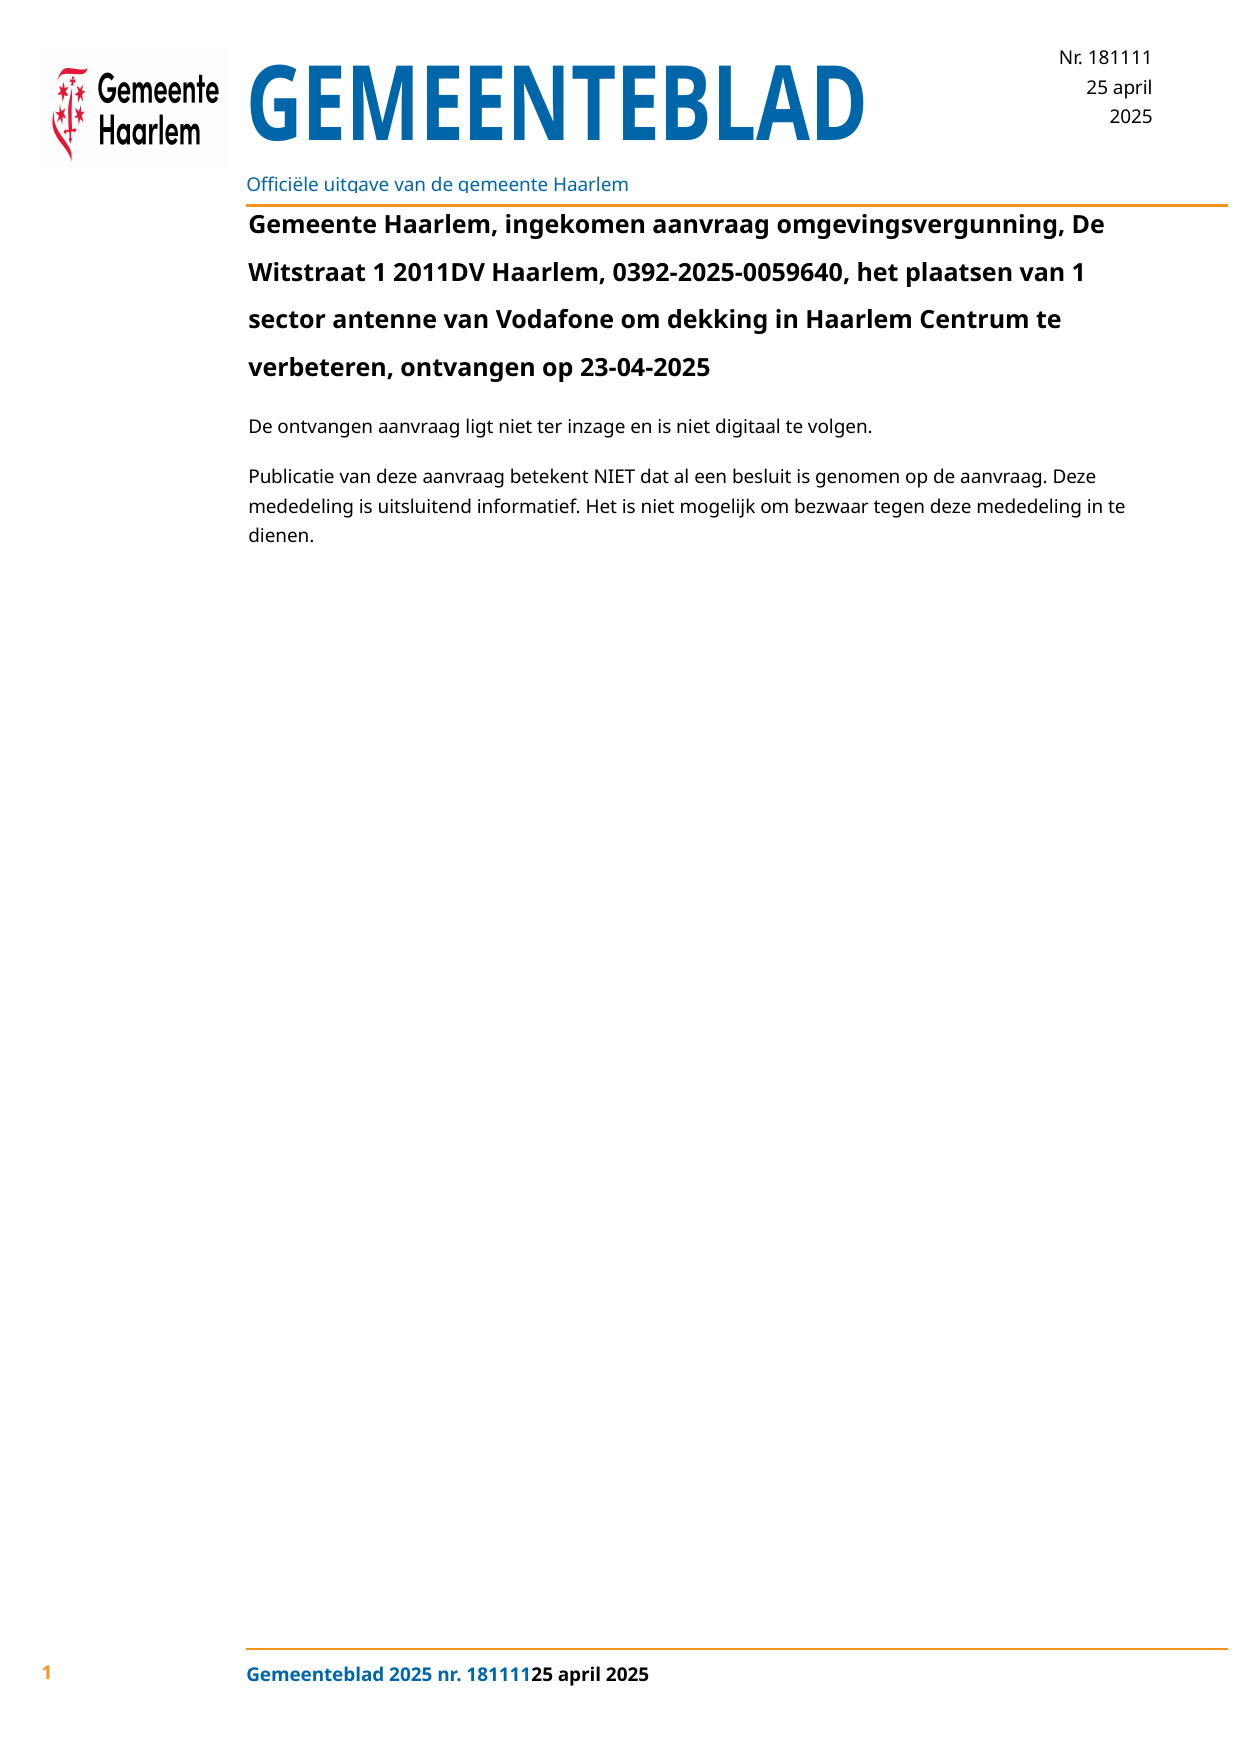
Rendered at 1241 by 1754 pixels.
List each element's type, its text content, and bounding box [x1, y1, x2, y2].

picture [41, 47, 231, 172]
text Publicatie van deze aanvraag betekent NIET dat al een besluit is genomen op de aanvraag. Deze mededeling is uitsluitend informatief. Het is niet mogelijk om bezwaar tegen deze mededeling in te dienen. [248, 463, 1152, 548]
text Gemeente Haarlem, ingekomen aanvraag omgevingsvergunning, De Witstraat 1 2011DV Haarlem, 0392-2025-0059640, het plaatsen van 1 sector antenne van Vodafone om dekking in Haarlem Centrum te verbeteren, ontvangen op 23-04-2025 [248, 207, 1152, 384]
text De ontvangen aanvraag ligt niet ter inzage en is niet digitaal te volgen. [248, 413, 1152, 439]
